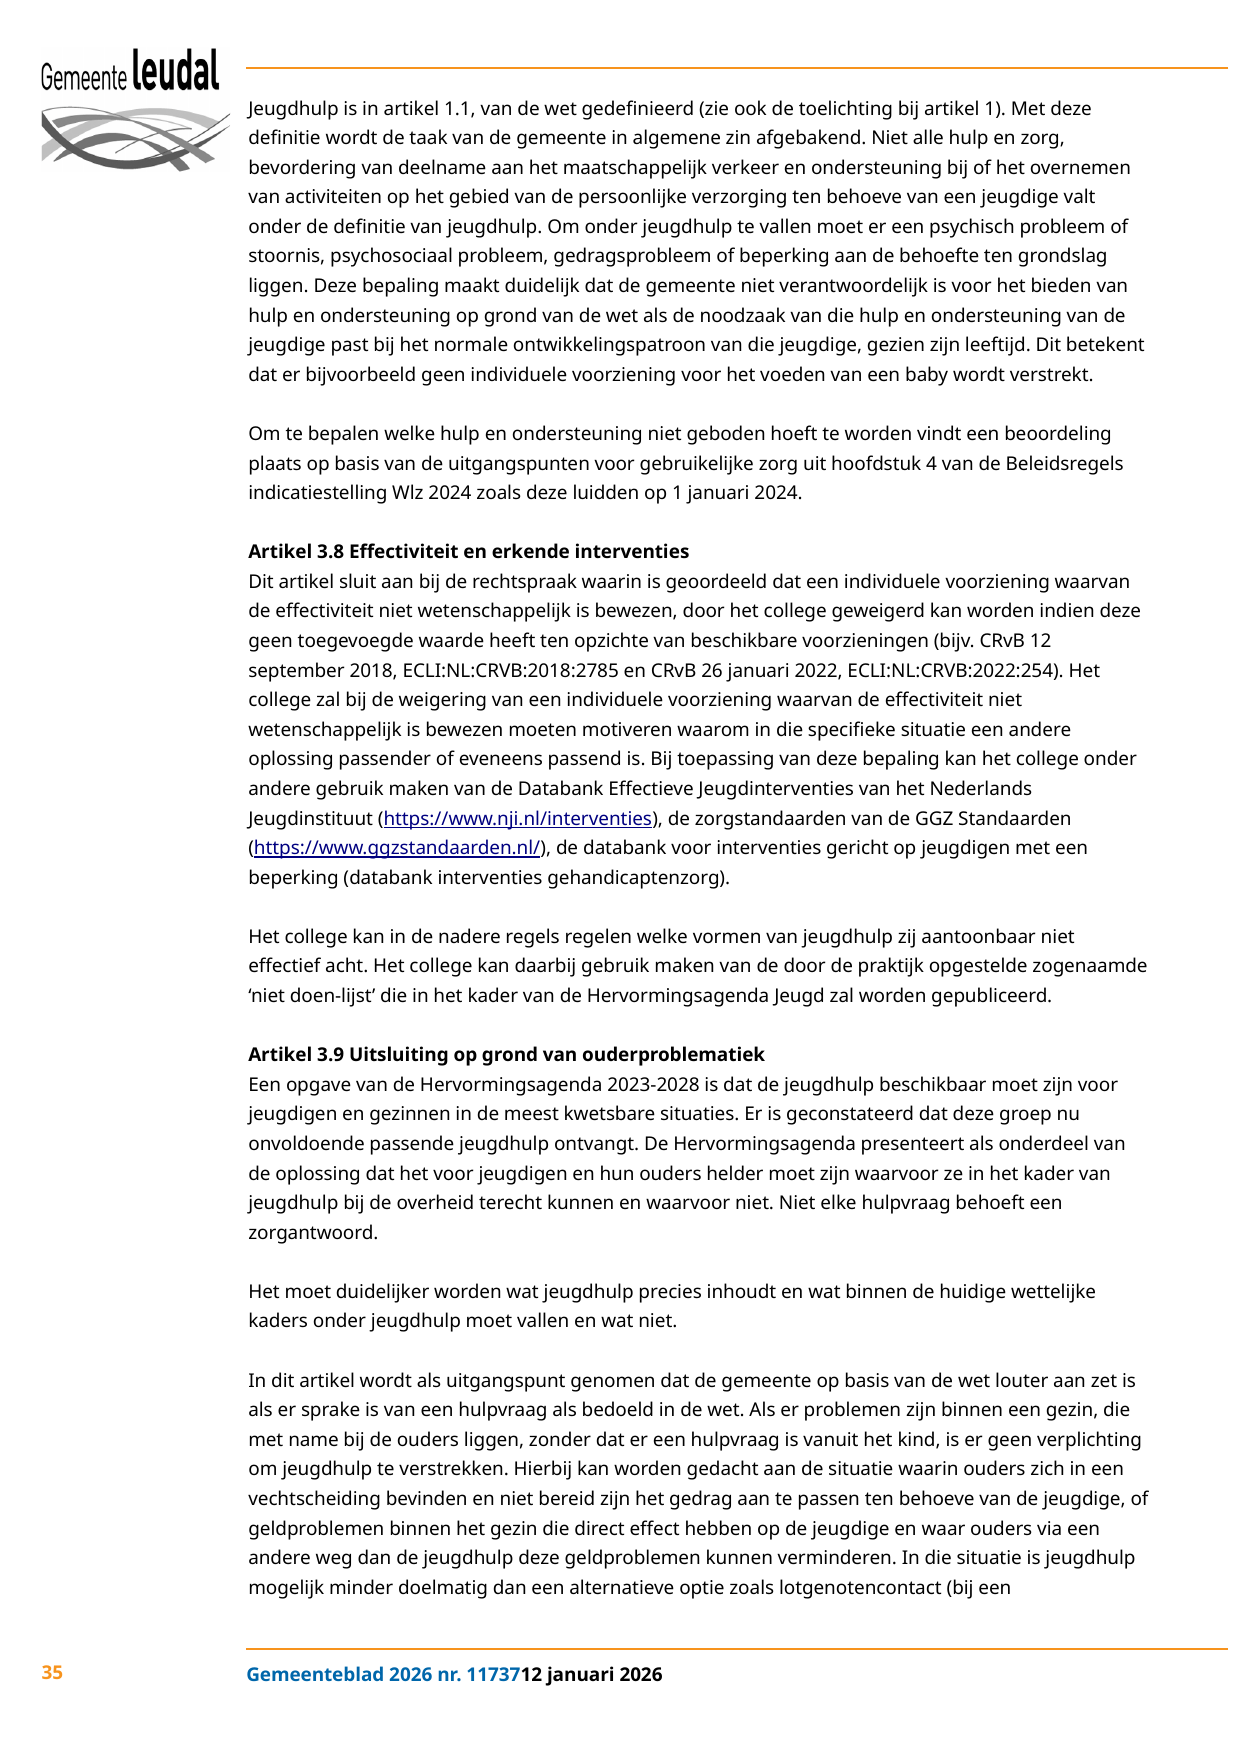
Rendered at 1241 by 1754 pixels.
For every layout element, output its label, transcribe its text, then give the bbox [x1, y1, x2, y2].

picture [41, 47, 231, 172]
text Het college kan in de nadere regels regelen welke vormen van jeugdhulp zij aantoonbaar niet effectief acht. Het college kan daarbij gebruik maken van de door de praktijk opgestelde zogenaamde ‘niet doen-lijst’ die in het kader van de Hervormingsagenda Jeugd zal worden gepubliceerd. [248, 923, 1152, 1008]
text Artikel 3.8 Effectiviteit en erkende interventies [248, 538, 1152, 564]
text Jeugdhulp is in artikel 1.1, van de wet gedefinieerd (zie ook de toelichting bij artikel 1). Met deze definitie wordt de taak van de gemeente in algemene zin afgebakend. Niet alle hulp en zorg, bevordering van deelname aan het maatschappelijk verkeer en ondersteuning bij of het overnemen van activiteiten op het gebied van de persoonlijke verzorging ten behoeve van een jeugdige valt onder de definitie van jeugdhulp. Om onder jeugdhulp te vallen moet er een psychisch probleem of stoornis, psychosociaal probleem, gedragsprobleem of beperking aan de behoefte ten grondslag liggen. Deze bepaling maakt duidelijk dat de gemeente niet verantwoordelijk is voor het bieden van hulp en ondersteuning op grond van de wet als de noodzaak van die hulp en ondersteuning van de jeugdige past bij het normale ontwikkelingspatroon van die jeugdige, gezien zijn leeftijd. Dit betekent dat er bijvoorbeeld geen individuele voorziening voor het voeden van een baby wordt verstrekt. [248, 95, 1152, 387]
text Dit artikel sluit aan bij de rechtspraak waarin is geoordeeld dat een individuele voorziening waarvan de effectiviteit niet wetenschappelijk is bewezen, door het college geweigerd kan worden indien deze geen toegevoegde waarde heeft ten opzichte van beschikbare voorzieningen (bijv. CRvB 12 september 2018, ECLI:NL:CRVB:2018:2785 en CRvB 26 januari 2022, ECLI:NL:CRVB:2022:254). Het college zal bij de weigering van een individuele voorziening waarvan de effectiviteit niet wetenschappelijk is bewezen moeten motiveren waarom in die specifieke situatie een andere oplossing passender of eveneens passend is. Bij toepassing van deze bepaling kan het college onder andere gebruik maken van de Databank Effectieve Jeugdinterventies van het Nederlands Jeugdinstituut (https://www.nji.nl/interventies), de zorgstandaarden van de GGZ Standaarden (https://www.ggzstandaarden.nl/), de databank voor interventies gericht op jeugdigen met een beperking (databank interventies gehandicaptenzorg). [248, 568, 1152, 890]
text Artikel 3.9 Uitsluiting op grond van ouderproblematiek [248, 1041, 1152, 1067]
text Een opgave van de Hervormingsagenda 2023-2028 is dat de jeugdhulp beschikbaar moet zijn voor jeugdigen en gezinnen in de meest kwetsbare situaties. Er is geconstateerd dat deze groep nu onvoldoende passende jeugdhulp ontvangt. De Hervormingsagenda presenteert als onderdeel van de oplossing dat het voor jeugdigen en hun ouders helder moet zijn waarvoor ze in het kader van jeugdhulp bij de overheid terecht kunnen en waarvoor niet. Niet elke hulpvraag behoeft een zorgantwoord. [248, 1071, 1152, 1245]
text Om te bepalen welke hulp en ondersteuning niet geboden hoeft te worden vindt een beoordeling plaats op basis van de uitgangspunten voor gebruikelijke zorg uit hoofdstuk 4 van de Beleidsregels indicatiestelling Wlz 2024 zoals deze luidden op 1 januari 2024. [248, 420, 1152, 505]
text Het moet duidelijker worden wat jeugdhulp precies inhoudt en wat binnen de huidige wettelijke kaders onder jeugdhulp moet vallen en wat niet. [248, 1278, 1152, 1333]
text In dit artikel wordt als uitgangspunt genomen dat de gemeente op basis van de wet louter aan zet is als er sprake is van een hulpvraag als bedoeld in de wet. Als er problemen zijn binnen een gezin, die met name bij de ouders liggen, zonder dat er een hulpvraag is vanuit het kind, is er geen verplichting om jeugdhulp te verstrekken. Hierbij kan worden gedacht aan de situatie waarin ouders zich in een vechtscheiding bevinden en niet bereid zijn het gedrag aan te passen ten behoeve van de jeugdige, of geldproblemen binnen het gezin die direct effect hebben op de jeugdige en waar ouders via een andere weg dan de jeugdhulp deze geldproblemen kunnen verminderen. In die situatie is jeugdhulp mogelijk minder doelmatig dan een alternatieve optie zoals lotgenotencontact (bij een [248, 1367, 1152, 1600]
